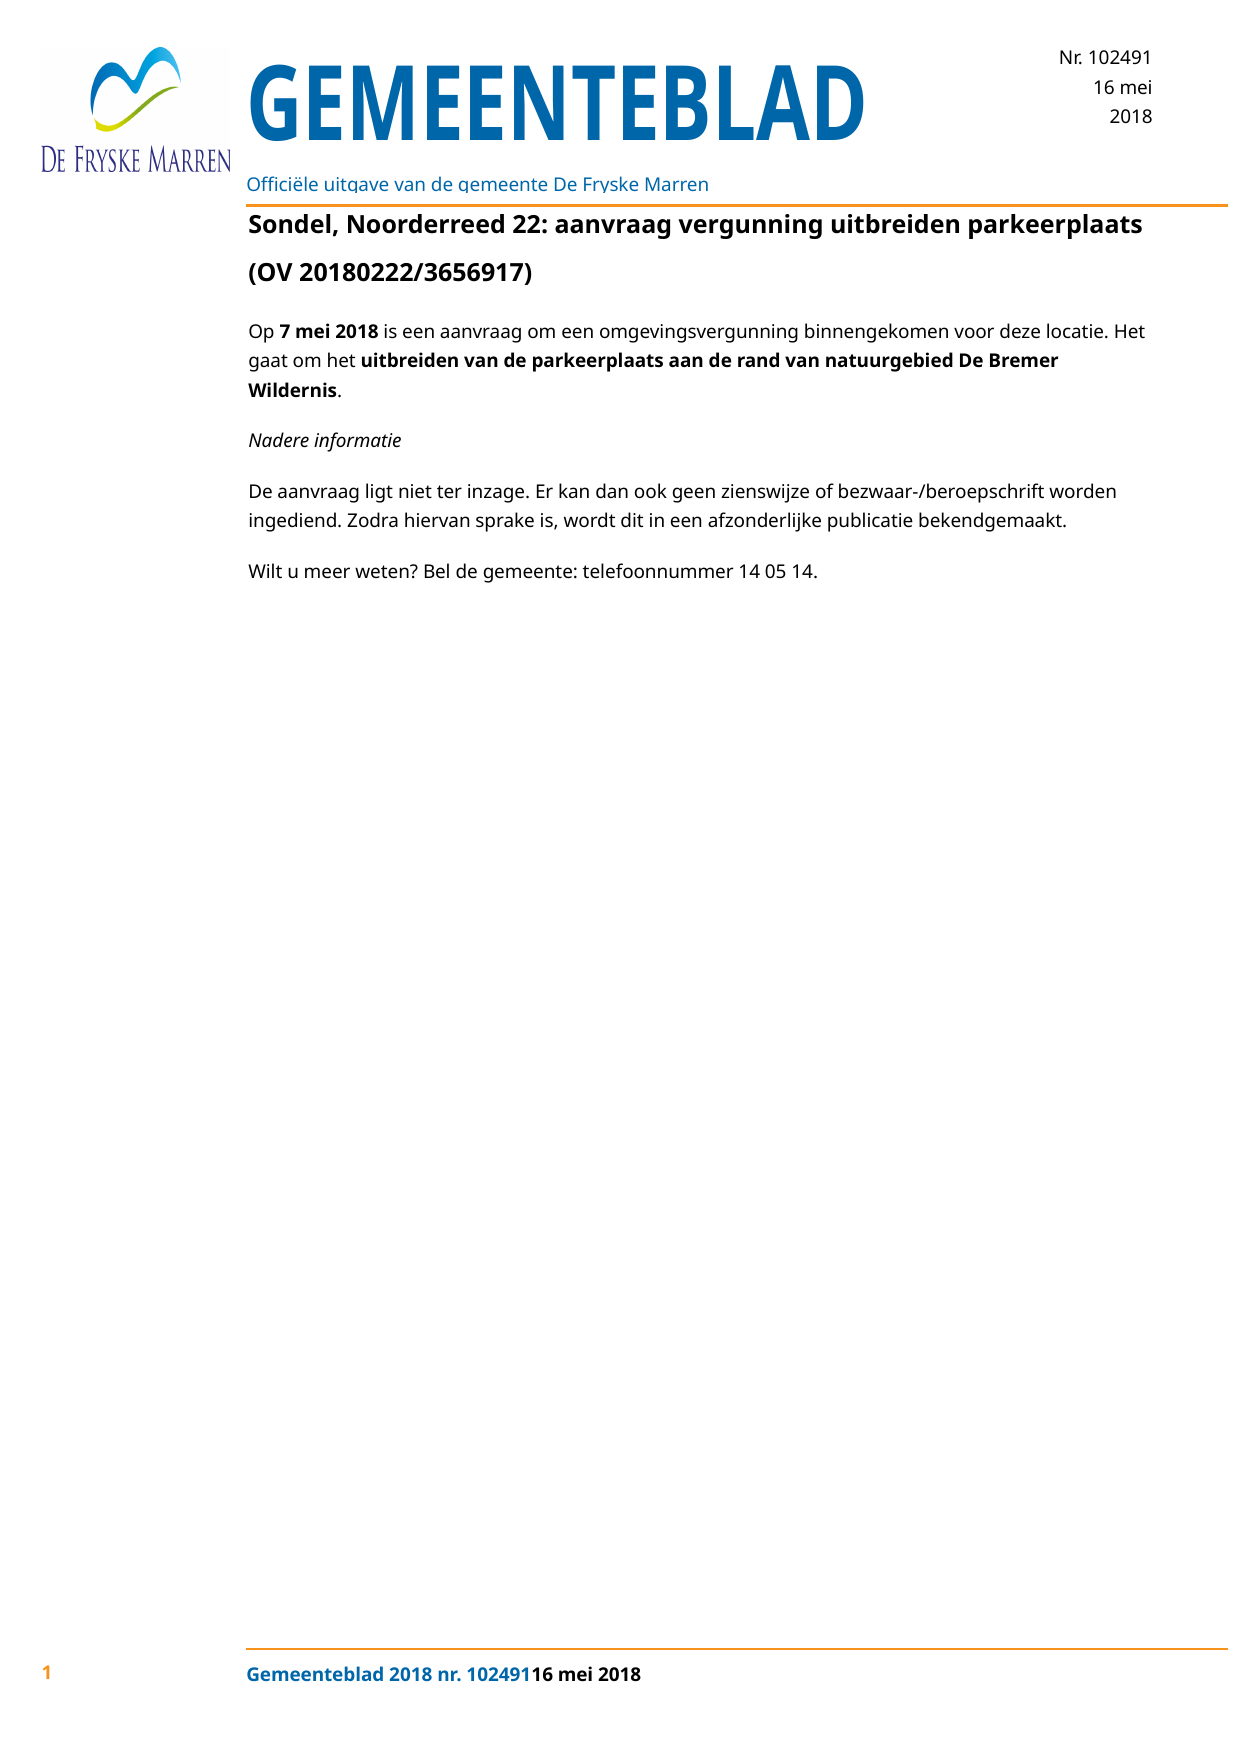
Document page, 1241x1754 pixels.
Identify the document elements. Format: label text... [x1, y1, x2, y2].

text Wilt u meer weten? Bel de gemeente: telefoonnummer 14 05 14. [248, 558, 1152, 584]
picture [41, 47, 231, 172]
text Nadere informatie [248, 427, 1152, 453]
text Sondel, Noorderreed 22: aanvraag vergunning uitbreiden parkeerplaats (OV 20180222/3656917) [248, 207, 1152, 288]
text De aanvraag ligt niet ter inzage. Er kan dan ook geen zienswijze of bezwaar-/beroepschrift worden ingediend. Zodra hiervan sprake is, wordt dit in een afzonderlijke publicatie bekendgemaakt. [248, 478, 1152, 533]
text Op 7 mei 2018 is een aanvraag om een omgevingsvergunning binnengekomen voor deze locatie. Het gaat om het uitbreiden van de parkeerplaats aan de rand van natuurgebied De Bremer Wildernis. [248, 318, 1152, 403]
